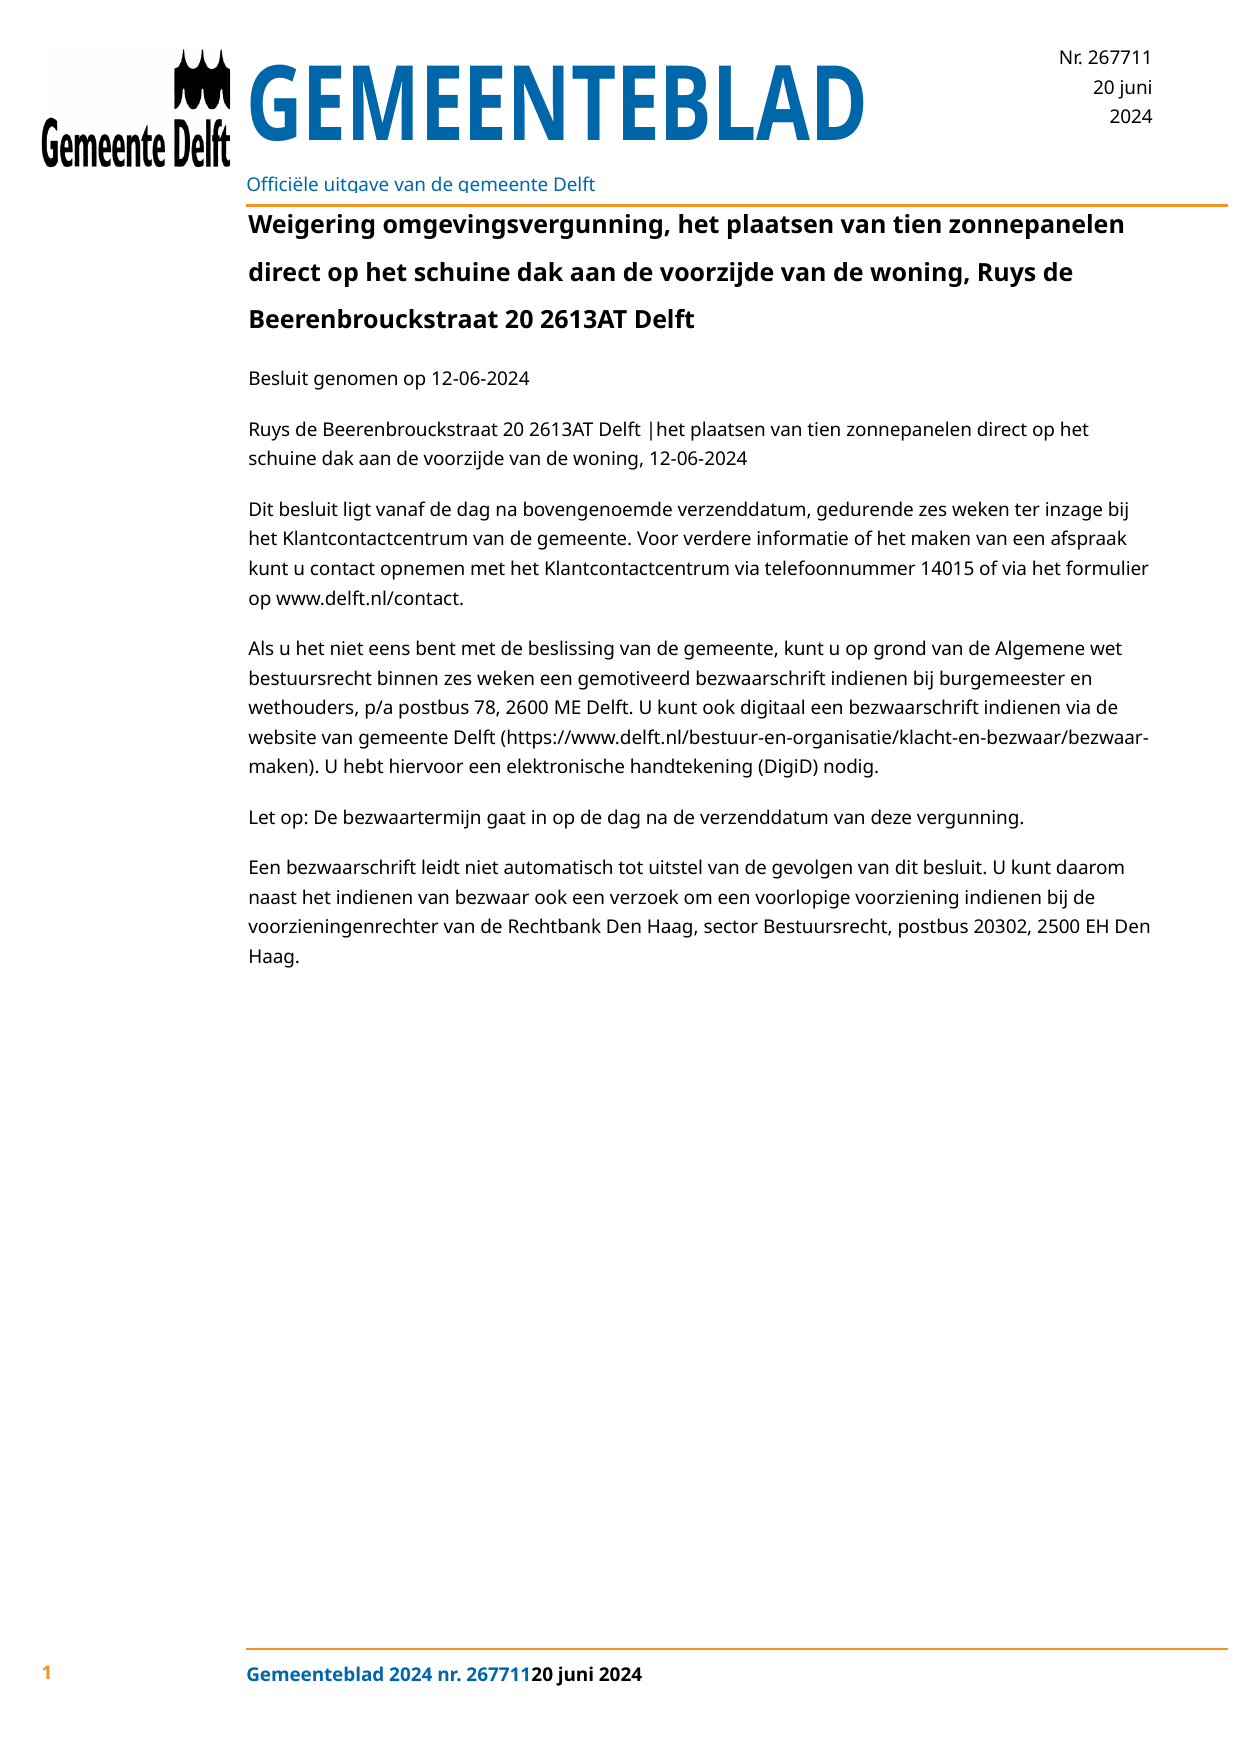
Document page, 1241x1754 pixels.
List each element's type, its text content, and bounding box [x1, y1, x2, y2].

text Ruys de Beerenbrouckstraat 20 2613AT Delft |het plaatsen van tien zonnepanelen direct op het schuine dak aan de voorzijde van de woning, 12-06-2024 [248, 416, 1152, 471]
text Let op: De bezwaartermijn gaat in op de dag na de verzenddatum van deze vergunning. [248, 804, 1152, 829]
text Dit besluit ligt vanaf de dag na bovengenoemde verzenddatum, gedurende zes weken ter inzage bij het Klantcontactcentrum van de gemeente. Voor verdere informatie of het maken van een afspraak kunt u contact opnemen met het Klantcontactcentrum via telefoonnummer 14015 of via het formulier op www.delft.nl/contact. [248, 496, 1152, 610]
text Een bezwaarschrift leidt niet automatisch tot uitstel van de gevolgen van dit besluit. U kunt daarom naast het indienen van bezwaar ook een verzoek om een voorlopige voorziening indienen bij de voorzieningenrechter van de Rechtbank Den Haag, sector Bestuursrecht, postbus 20302, 2500 EH Den Haag. [248, 854, 1152, 969]
text Als u het niet eens bent met de beslissing van de gemeente, kunt u op grond van de Algemene wet bestuursrecht binnen zes weken een gemotiveerd bezwaarschrift indienen bij burgemeester en wethouders, p/a postbus 78, 2600 ME Delft. U kunt ook digitaal een bezwaarschrift indienen via de website van gemeente Delft (https://www.delft.nl/bestuur-en-organisatie/klacht-en-bezwaar/bezwaar-maken). U hebt hiervoor een elektronische handtekening (DigiD) nodig. [248, 635, 1152, 779]
text Weigering omgevingsvergunning, het plaatsen van tien zonnepanelen direct op het schuine dak aan de voorzijde van de woning, Ruys de Beerenbrouckstraat 20 2613AT Delft [248, 207, 1152, 336]
picture [41, 47, 231, 172]
text Besluit genomen op 12-06-2024 [248, 366, 1152, 391]
